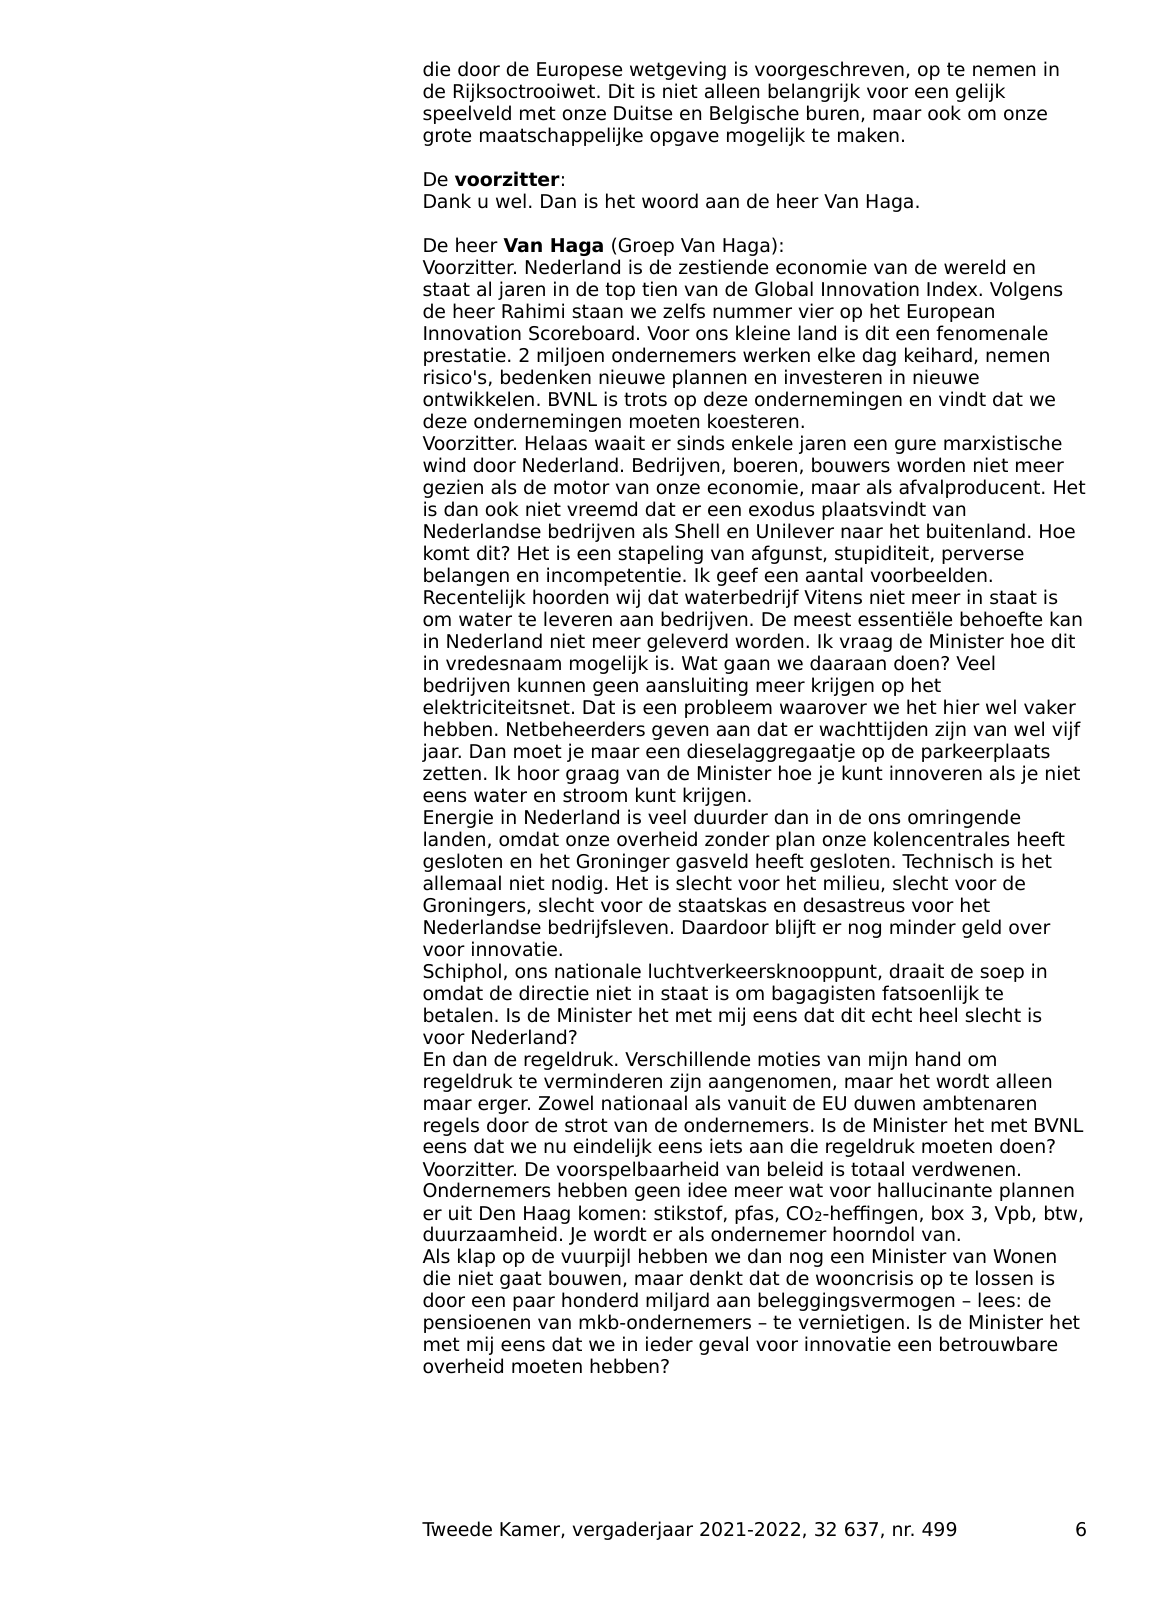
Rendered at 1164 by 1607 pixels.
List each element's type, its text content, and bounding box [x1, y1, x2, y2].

text Voorzitter. De voorspelbaarheid van beleid is totaal verdwenen. Ondernemers hebben geen idee meer wat voor hallucinante plannen er uit Den Haag komen: stikstof, pfas, CO2-heffingen, box 3, Vpb, btw, duurzaamheid. Je wordt er als ondernemer hoorndol van. [422, 1158, 1087, 1246]
text die door de Europese wetgeving is voorgeschreven, op te nemen in de Rijksoctrooiwet. Dit is niet alleen belangrijk voor een gelijk speelveld met onze Duitse en Belgische buren, maar ook om onze grote maatschappelijke opgave mogelijk te maken. [422, 59, 1087, 147]
text De voorzitter: [422, 169, 1087, 191]
text Als klap op de vuurpijl hebben we dan nog een Minister van Wonen die niet gaat bouwen, maar denkt dat de wooncrisis op te lossen is door een paar honderd miljard aan beleggingsvermogen – lees: de pensioenen van mkb-ondernemers – te vernietigen. Is de Minister het met mij eens dat we in ieder geval voor innovatie een betrouwbare overheid moeten hebben? [422, 1246, 1087, 1378]
text De heer Van Haga (Groep Van Haga): [422, 235, 1087, 257]
text Dank u wel. Dan is het woord aan de heer Van Haga. [422, 191, 1087, 213]
text Energie in Nederland is veel duurder dan in de ons omringende landen, omdat onze overheid zonder plan onze kolencentrales heeft gesloten en het Groninger gasveld heeft gesloten. Technisch is het allemaal niet nodig. Het is slecht voor het milieu, slecht voor de Groningers, slecht voor de staatskas en desastreus voor het Nederlandse bedrijfsleven. Daardoor blijft er nog minder geld over voor innovatie. [422, 807, 1087, 961]
text Voorzitter. Nederland is de zestiende economie van de wereld en staat al jaren in de top tien van de Global Innovation Index. Volgens de heer Rahimi staan we zelfs nummer vier op het European Innovation Scoreboard. Voor ons kleine land is dit een fenomenale prestatie. 2 miljoen ondernemers werken elke dag keihard, nemen risico's, bedenken nieuwe plannen en investeren in nieuwe ontwikkelen. BVNL is trots op deze ondernemingen en vindt dat we deze ondernemingen moeten koesteren. [422, 257, 1087, 433]
text Voorzitter. Helaas waait er sinds enkele jaren een gure marxistische wind door Nederland. Bedrijven, boeren, bouwers worden niet meer gezien als de motor van onze economie, maar als afvalproducent. Het is dan ook niet vreemd dat er een exodus plaatsvindt van Nederlandse bedrijven als Shell en Unilever naar het buitenland. Hoe komt dit? Het is een stapeling van afgunst, stupiditeit, perverse belangen en incompetentie. Ik geef een aantal voorbeelden. [422, 433, 1087, 587]
text Schiphol, ons nationale luchtverkeersknooppunt, draait de soep in omdat de directie niet in staat is om bagagisten fatsoenlijk te betalen. Is de Minister het met mij eens dat dit echt heel slecht is voor Nederland? [422, 961, 1087, 1048]
text Recentelijk hoorden wij dat waterbedrijf Vitens niet meer in staat is om water te leveren aan bedrijven. De meest essentiële behoefte kan in Nederland niet meer geleverd worden. Ik vraag de Minister hoe dit in vredesnaam mogelijk is. Wat gaan we daaraan doen? Veel bedrijven kunnen geen aansluiting meer krijgen op het elektriciteitsnet. Dat is een probleem waarover we het hier wel vaker hebben. Netbeheerders geven aan dat er wachttijden zijn van wel vijf jaar. Dan moet je maar een dieselaggregaatje op de parkeerplaats zetten. Ik hoor graag van de Minister hoe je kunt innoveren als je niet eens water en stroom kunt krijgen. [422, 587, 1087, 807]
text En dan de regeldruk. Verschillende moties van mijn hand om regeldruk te verminderen zijn aangenomen, maar het wordt alleen maar erger. Zowel nationaal als vanuit de EU duwen ambtenaren regels door de strot van de ondernemers. Is de Minister het met BVNL eens dat we nu eindelijk eens iets aan die regeldruk moeten doen? [422, 1048, 1087, 1158]
